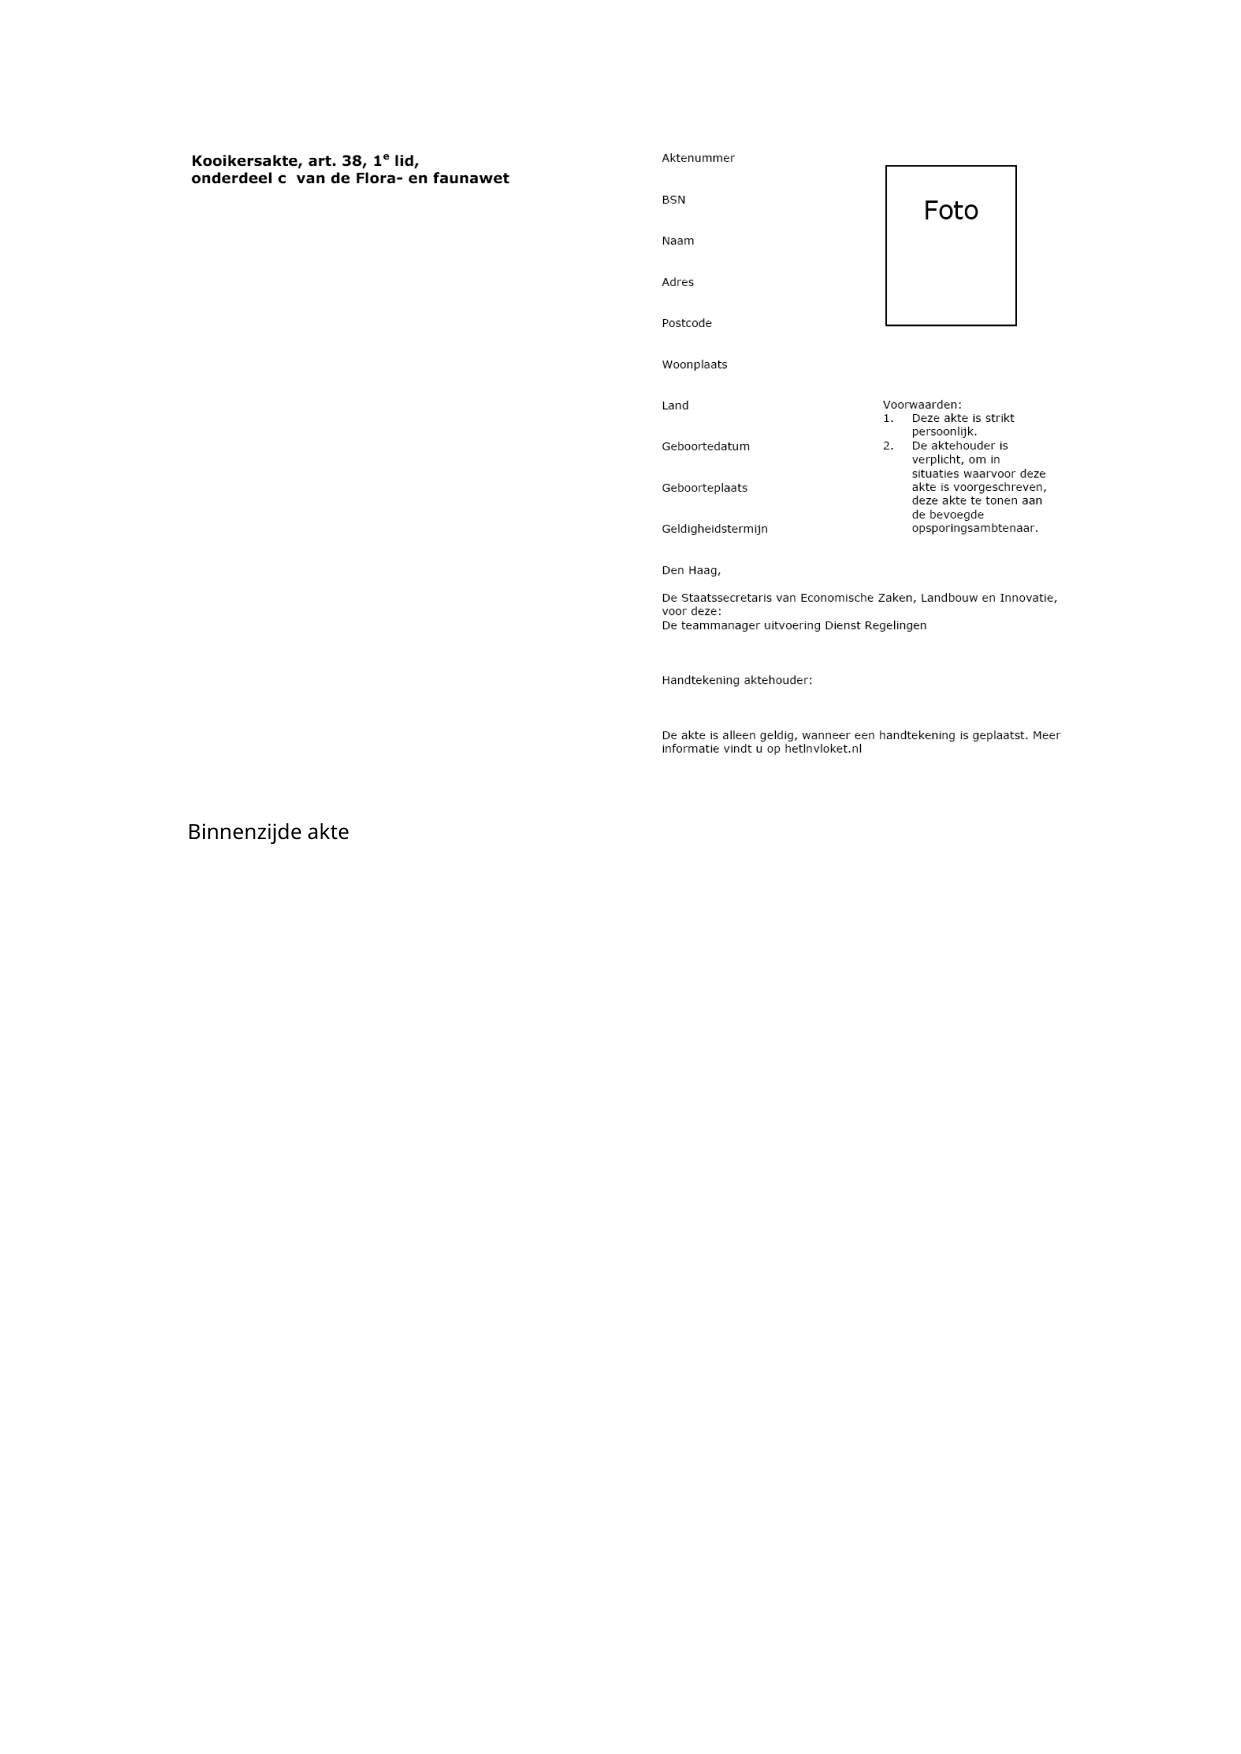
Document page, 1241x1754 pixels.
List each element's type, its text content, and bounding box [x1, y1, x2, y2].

text Binnenzijde akte [187, 817, 1053, 846]
picture [187, 150, 1063, 759]
